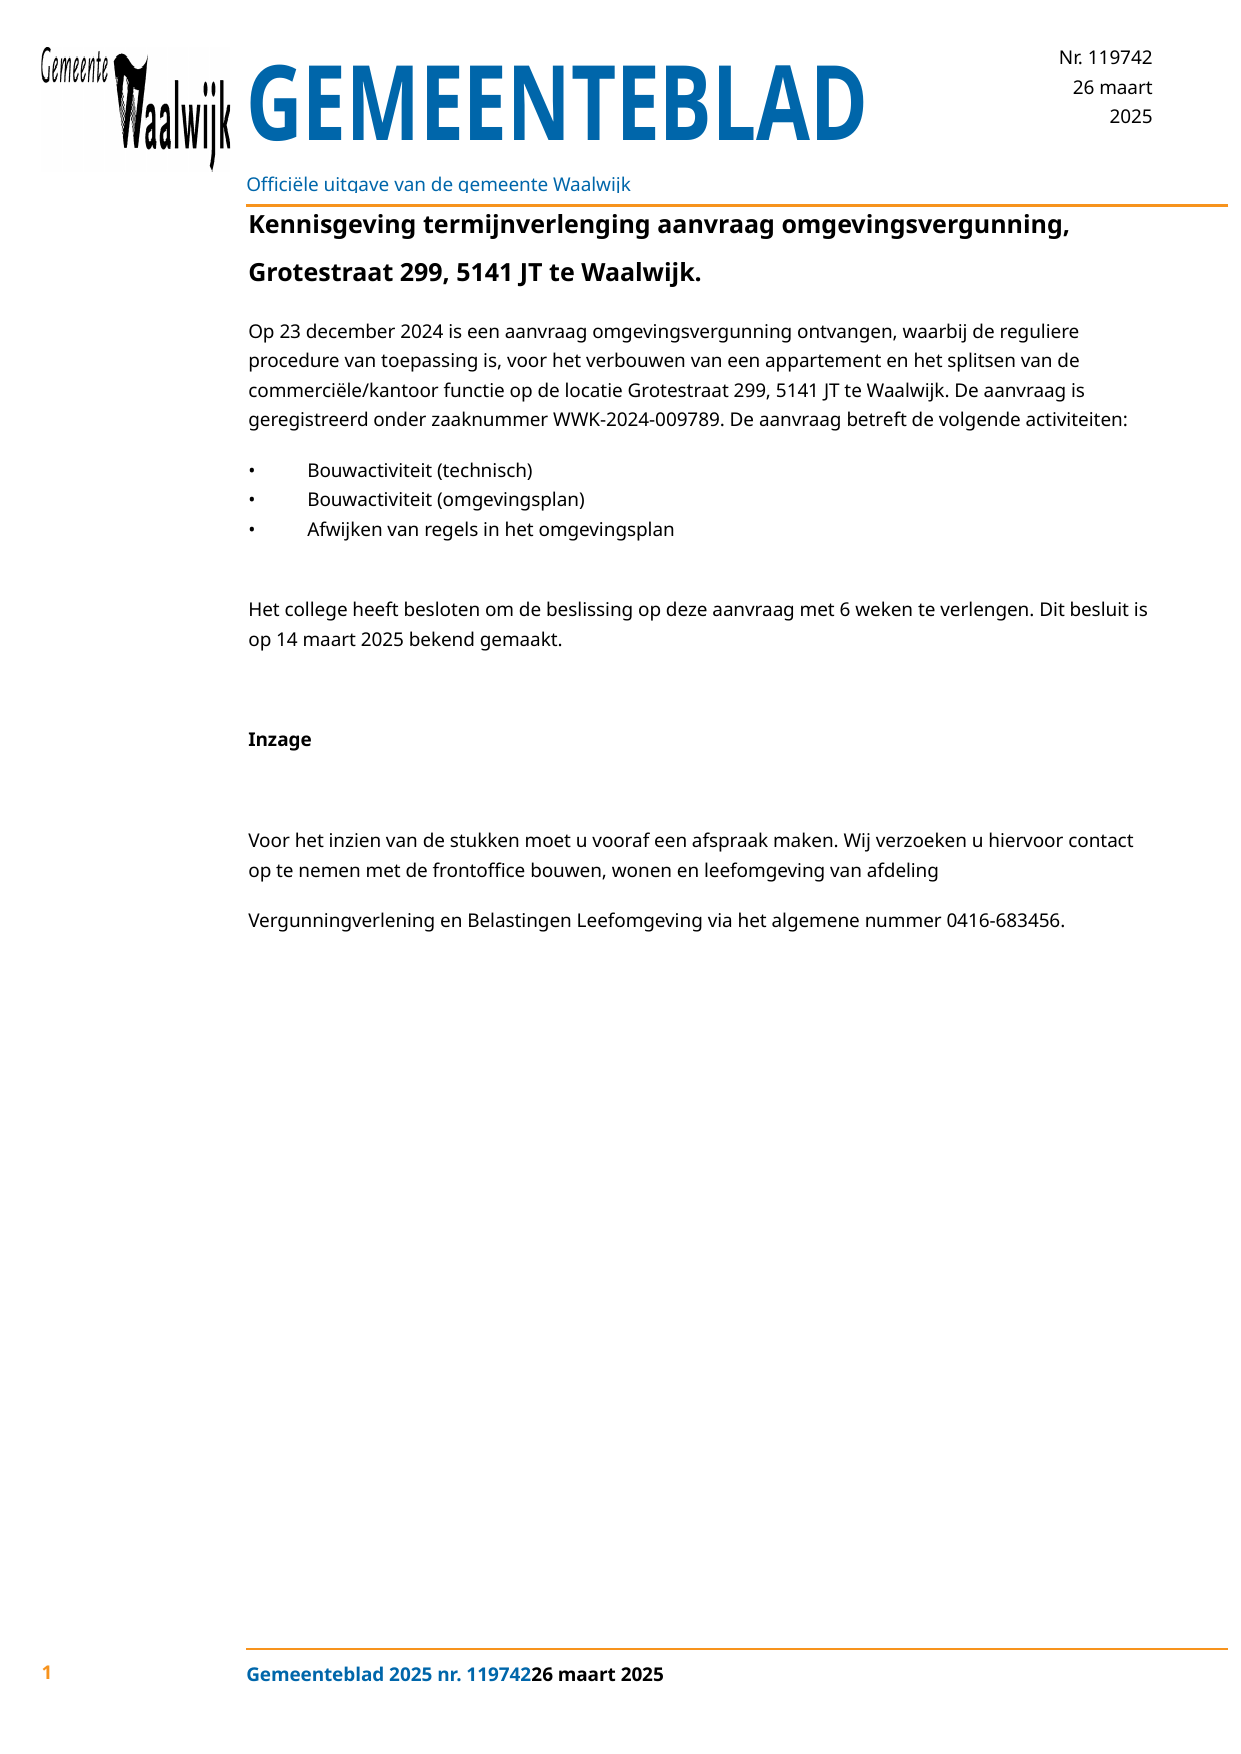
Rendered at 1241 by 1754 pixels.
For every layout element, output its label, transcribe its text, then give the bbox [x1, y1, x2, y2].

picture [41, 47, 231, 172]
text Inzage [248, 727, 1152, 752]
list Afwijken van regels in het omgevingsplan [248, 516, 1152, 542]
text Vergunningverlening en Belastingen Leefomgeving via het algemene nummer 0416-683456. [248, 907, 1152, 933]
text Kennisgeving termijnverlenging aanvraag omgevingsvergunning, Grotestraat 299, 5141 JT te Waalwijk. [248, 207, 1152, 288]
text Voor het inzien van de stukken moet u vooraf een afspraak maken. Wij verzoeken u hiervoor contact op te nemen met de frontoffice bouwen, wonen en leefomgeving van afdeling [248, 827, 1152, 883]
list Bouwactiviteit (omgevingsplan) [248, 487, 1152, 512]
text Op 23 december 2024 is een aanvraag omgevingsvergunning ontvangen, waarbij de reguliere procedure van toepassing is, voor het verbouwen van een appartement en het splitsen van de commerciële/kantoor functie op de locatie Grotestraat 299, 5141 JT te Waalwijk. De aanvraag is geregistreerd onder zaaknummer WWK-2024-009789. De aanvraag betreft de volgende activiteiten: [248, 318, 1152, 432]
text Het college heeft besloten om de beslissing op deze aanvraag met 6 weken te verlengen. Dit besluit is op 14 maart 2025 bekend gemaakt. [248, 596, 1152, 652]
list Bouwactiviteit (technisch) [248, 457, 1152, 483]
